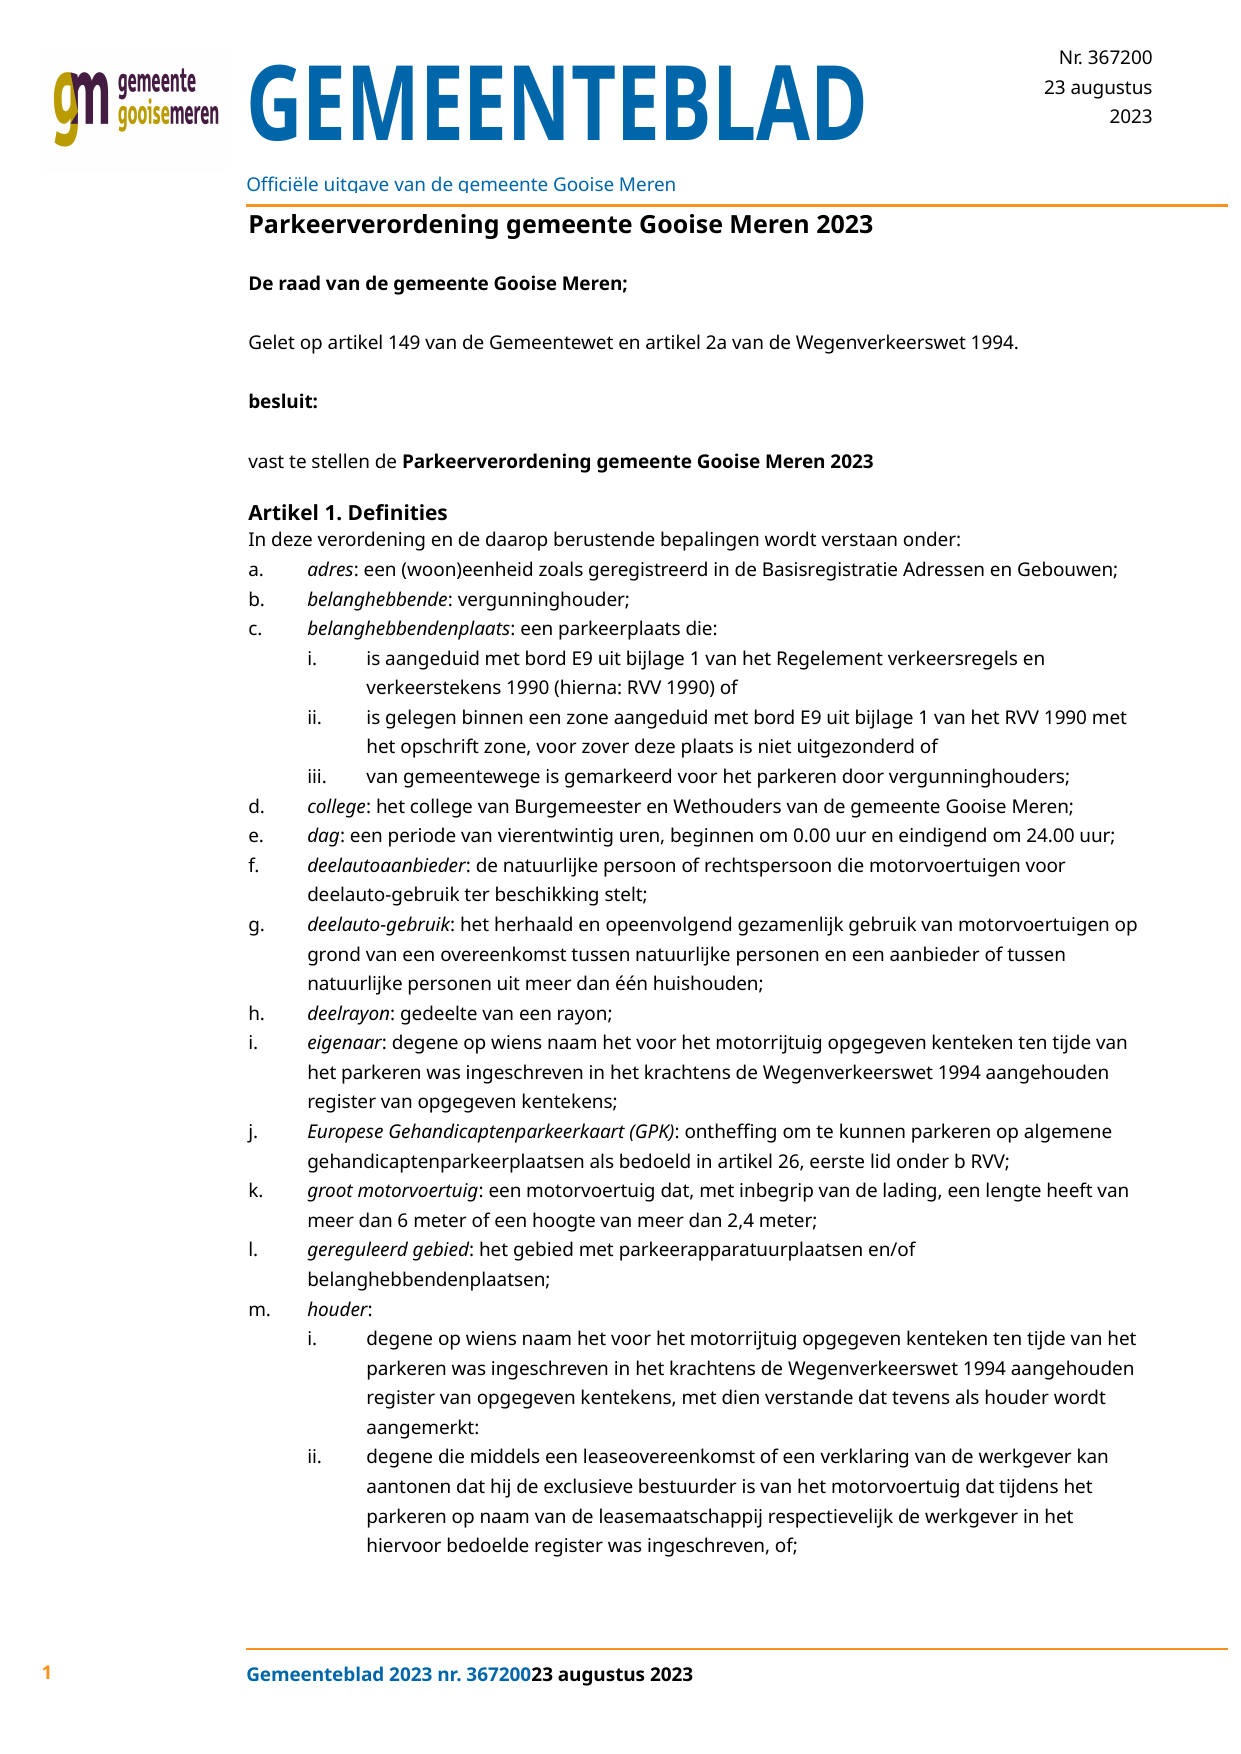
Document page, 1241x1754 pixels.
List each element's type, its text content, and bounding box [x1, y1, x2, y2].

list college: het college van Burgemeester en Wethouders van de gemeente Gooise Meren; [248, 793, 1152, 819]
list degene die middels een leaseovereenkomst of een verklaring van de werkgever kan aantonen dat hij de exclusieve bestuurder is van het motorvoertuig dat tijdens het parkeren op naam van de leasemaatschappij respectievelijk de werkgever in het hiervoor bedoelde register was ingeschreven, of; [307, 1444, 1152, 1558]
list gereguleerd gebied: het gebied met parkeerapparatuurplaatsen en/of belanghebbendenplaatsen; [248, 1237, 1152, 1292]
list deelautoaanbieder: de natuurlijke persoon of rechtspersoon die motorvoertuigen voor deelauto-gebruik ter beschikking stelt; [248, 852, 1152, 907]
list houder: [248, 1296, 1152, 1322]
list Europese Gehandicaptenparkeerkaart (GPK): ontheffing om te kunnen parkeren op algemene gehandicaptenparkeerplaatsen als bedoeld in artikel 26, eerste lid onder b RVV; [248, 1118, 1152, 1174]
text De raad van de gemeente Gooise Meren; [248, 270, 1152, 296]
list van gemeentewege is gemarkeerd voor het parkeren door vergunninghouders; [307, 763, 1152, 789]
list adres: een (woon)eenheid zoals geregistreerd in de Basisregistratie Adressen en Gebouwen; [248, 556, 1152, 582]
list eigenaar: degene op wiens naam het voor het motorrijtuig opgegeven kenteken ten tijde van het parkeren was ingeschreven in het krachtens de Wegenverkeerswet 1994 aangehouden register van opgegeven kentekens; [248, 1029, 1152, 1114]
list belanghebbende: vergunninghouder; [248, 586, 1152, 612]
text Gelet op artikel 149 van de Gemeentewet en artikel 2a van de Wegenverkeerswet 1994. [248, 329, 1152, 355]
list belanghebbendenplaats: een parkeerplaats die: [248, 615, 1152, 641]
list groot motorvoertuig: een motorvoertuig dat, met inbegrip van de lading, een lengte heeft van meer dan 6 meter of een hoogte van meer dan 2,4 meter; [248, 1177, 1152, 1233]
list deelrayon: gedeelte van een rayon; [248, 1000, 1152, 1026]
list deelauto-gebruik: het herhaald en opeenvolgend gezamenlijk gebruik van motorvoertuigen op grond van een overeenkomst tussen natuurlijke personen en een aanbieder of tussen natuurlijke personen uit meer dan één huishouden; [248, 911, 1152, 996]
text besluit: [248, 389, 1152, 414]
list dag: een periode van vierentwintig uren, beginnen om 0.00 uur en eindigend om 24.00 uur; [248, 822, 1152, 848]
text In deze verordening en de daarop berustende bepalingen wordt verstaan onder: [248, 527, 1152, 552]
list is aangeduid met bord E9 uit bijlage 1 van het Regelement verkeersregels en verkeerstekens 1990 (hierna: RVV 1990) of [307, 645, 1152, 700]
text Artikel 1. Definities [248, 498, 1152, 527]
list is gelegen binnen een zone aangeduid met bord E9 uit bijlage 1 van het RVV 1990 met het opschrift zone, voor zover deze plaats is niet uitgezonderd of [307, 704, 1152, 759]
picture [41, 47, 231, 172]
text Parkeerverordening gemeente Gooise Meren 2023 [248, 207, 1152, 241]
list degene op wiens naam het voor het motorrijtuig opgegeven kenteken ten tijde van het parkeren was ingeschreven in het krachtens de Wegenverkeerswet 1994 aangehouden register van opgegeven kentekens, met dien verstande dat tevens als houder wordt aangemerkt: [307, 1325, 1152, 1440]
text vast te stellen de Parkeerverordening gemeente Gooise Meren 2023 [248, 448, 1152, 473]
